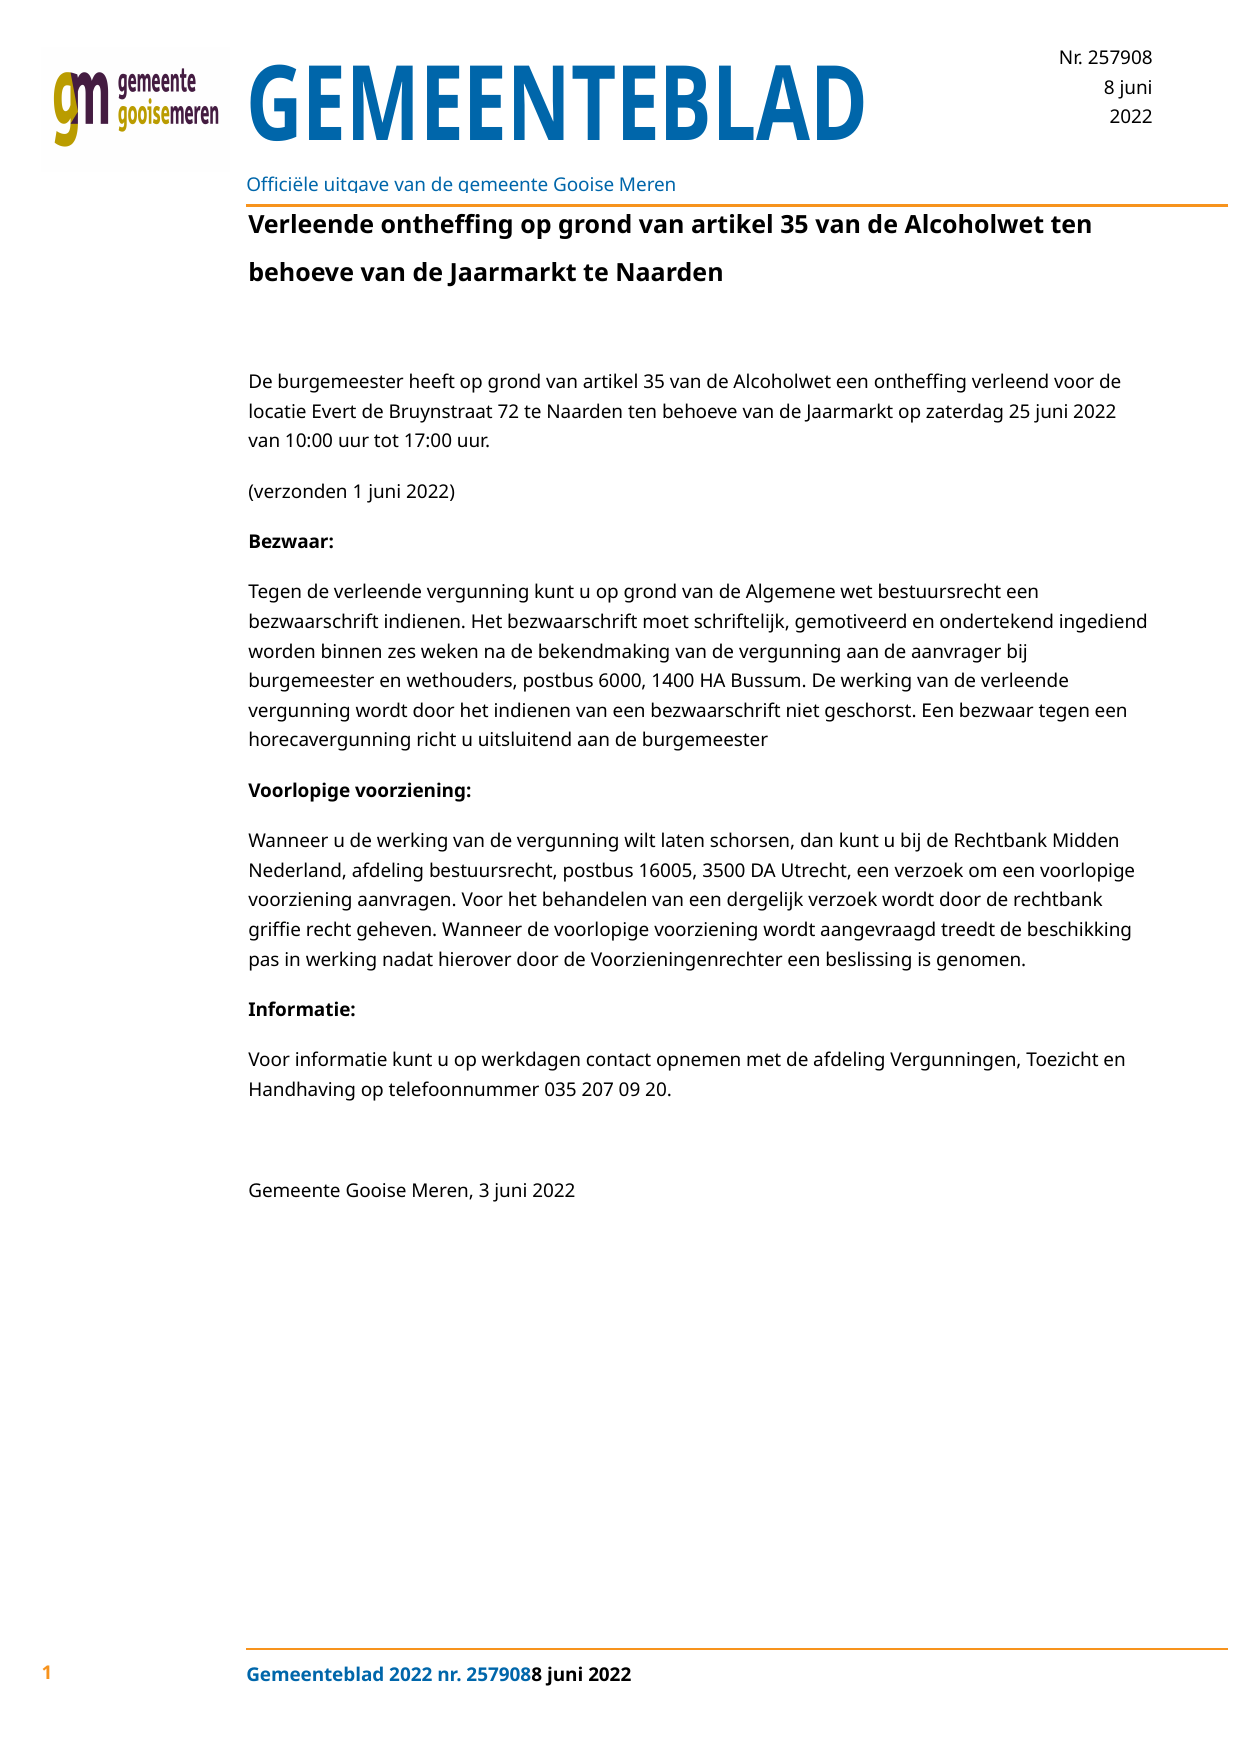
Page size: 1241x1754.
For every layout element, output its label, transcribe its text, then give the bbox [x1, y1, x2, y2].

text Gemeente Gooise Meren, 3 juni 2022 [248, 1177, 1152, 1203]
text Voor informatie kunt u op werkdagen contact opnemen met de afdeling Vergunningen, Toezicht en Handhaving op telefoonnummer 035 207 09 20. [248, 1047, 1152, 1102]
text Tegen de verleende vergunning kunt u op grond van de Algemene wet bestuursrecht een bezwaarschrift indienen. Het bezwaarschrift moet schriftelijk, gemotiveerd en ondertekend ingediend worden binnen zes weken na de bekendmaking van de vergunning aan de aanvrager bij burgemeester en wethouders, postbus 6000, 1400 HA Bussum. De werking van de verleende vergunning wordt door het indienen van een bezwaarschrift niet geschorst. Een bezwaar tegen een horecavergunning richt u uitsluitend aan de burgemeester [248, 579, 1152, 752]
picture [41, 47, 231, 172]
text Verleende ontheffing op grond van artikel 35 van de Alcoholwet ten behoeve van de Jaarmarkt te Naarden [248, 207, 1152, 288]
text Wanneer u de werking van de vergunning wilt laten schorsen, dan kunt u bij de Rechtbank Midden Nederland, afdeling bestuursrecht, postbus 16005, 3500 DA Utrecht, een verzoek om een voorlopige voorziening aanvragen. Voor het behandelen van een dergelijk verzoek wordt door de rechtbank griffie recht geheven. Wanneer de voorlopige voorziening wordt aangevraagd treedt de beschikking pas in werking nadat hierover door de Voorzieningenrechter een beslissing is genomen. [248, 827, 1152, 972]
text (verzonden 1 juni 2022) [248, 478, 1152, 504]
text Informatie: [248, 996, 1152, 1022]
text De burgemeester heeft op grond van artikel 35 van de Alcoholwet een ontheffing verleend voor de locatie Evert de Bruynstraat 72 te Naarden ten behoeve van de Jaarmarkt op zaterdag 25 juni 2022 van 10:00 uur tot 17:00 uur. [248, 368, 1152, 453]
text Bezwaar: [248, 528, 1152, 554]
text Voorlopige voorziening: [248, 777, 1152, 803]
